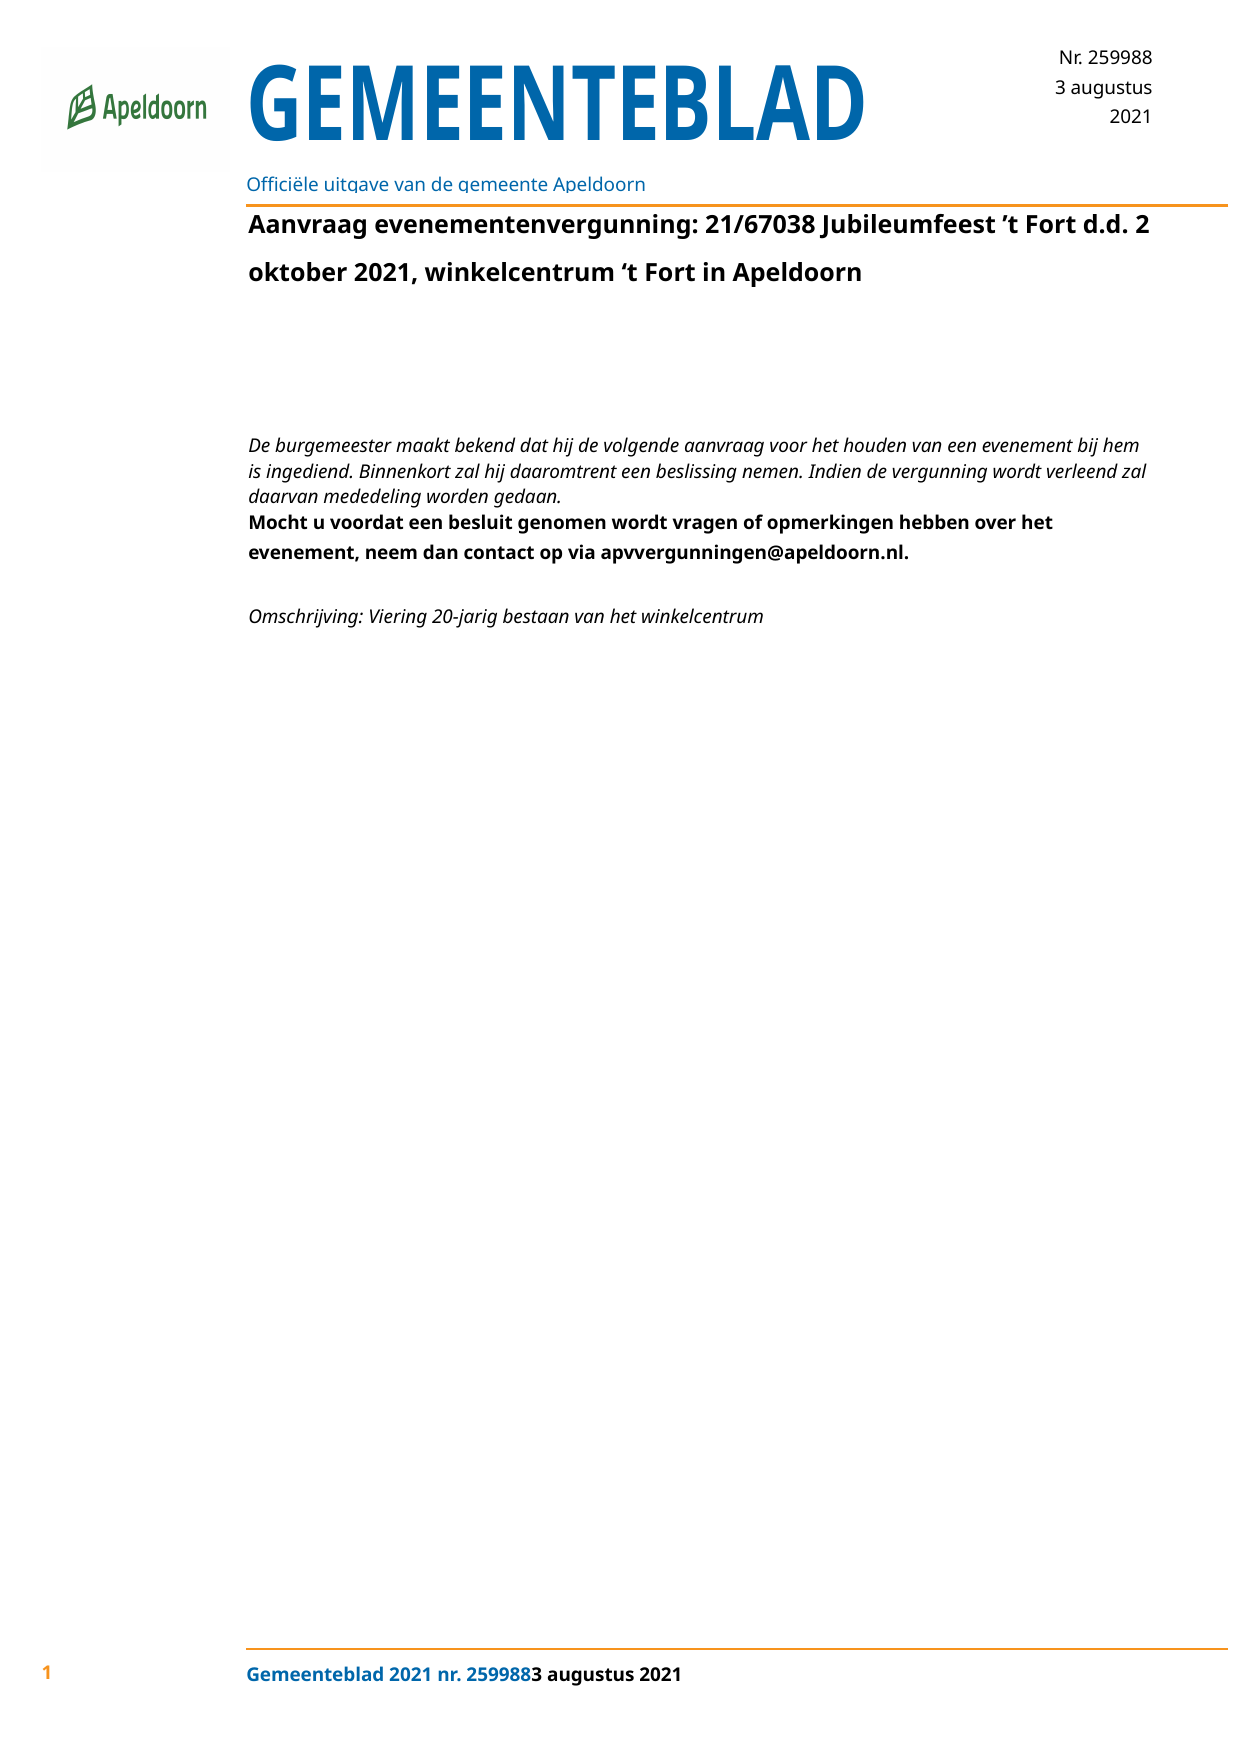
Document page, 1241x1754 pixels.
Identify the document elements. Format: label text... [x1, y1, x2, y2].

text De burgemeester maakt bekend dat hij de volgende aanvraag voor het houden van een evenement bij hem is ingediend. Binnenkort zal hij daaromtrent een beslissing nemen. Indien de vergunning wordt verleend zal daarvan mededeling worden gedaan. [248, 432, 1152, 509]
text Omschrijving: Viering 20-jarig bestaan van het winkelcentrum [248, 603, 1152, 629]
text Aanvraag evenementenvergunning: 21/67038 Jubileumfeest ’t Fort d.d. 2 oktober 2021, winkelcentrum ‘t Fort in Apeldoorn [248, 207, 1152, 288]
text Mocht u voordat een besluit genomen wordt vragen of opmerkingen hebben over het evenement, neem dan contact op via apvvergunningen@apeldoorn.nl. [248, 509, 1152, 565]
picture [41, 47, 231, 172]
